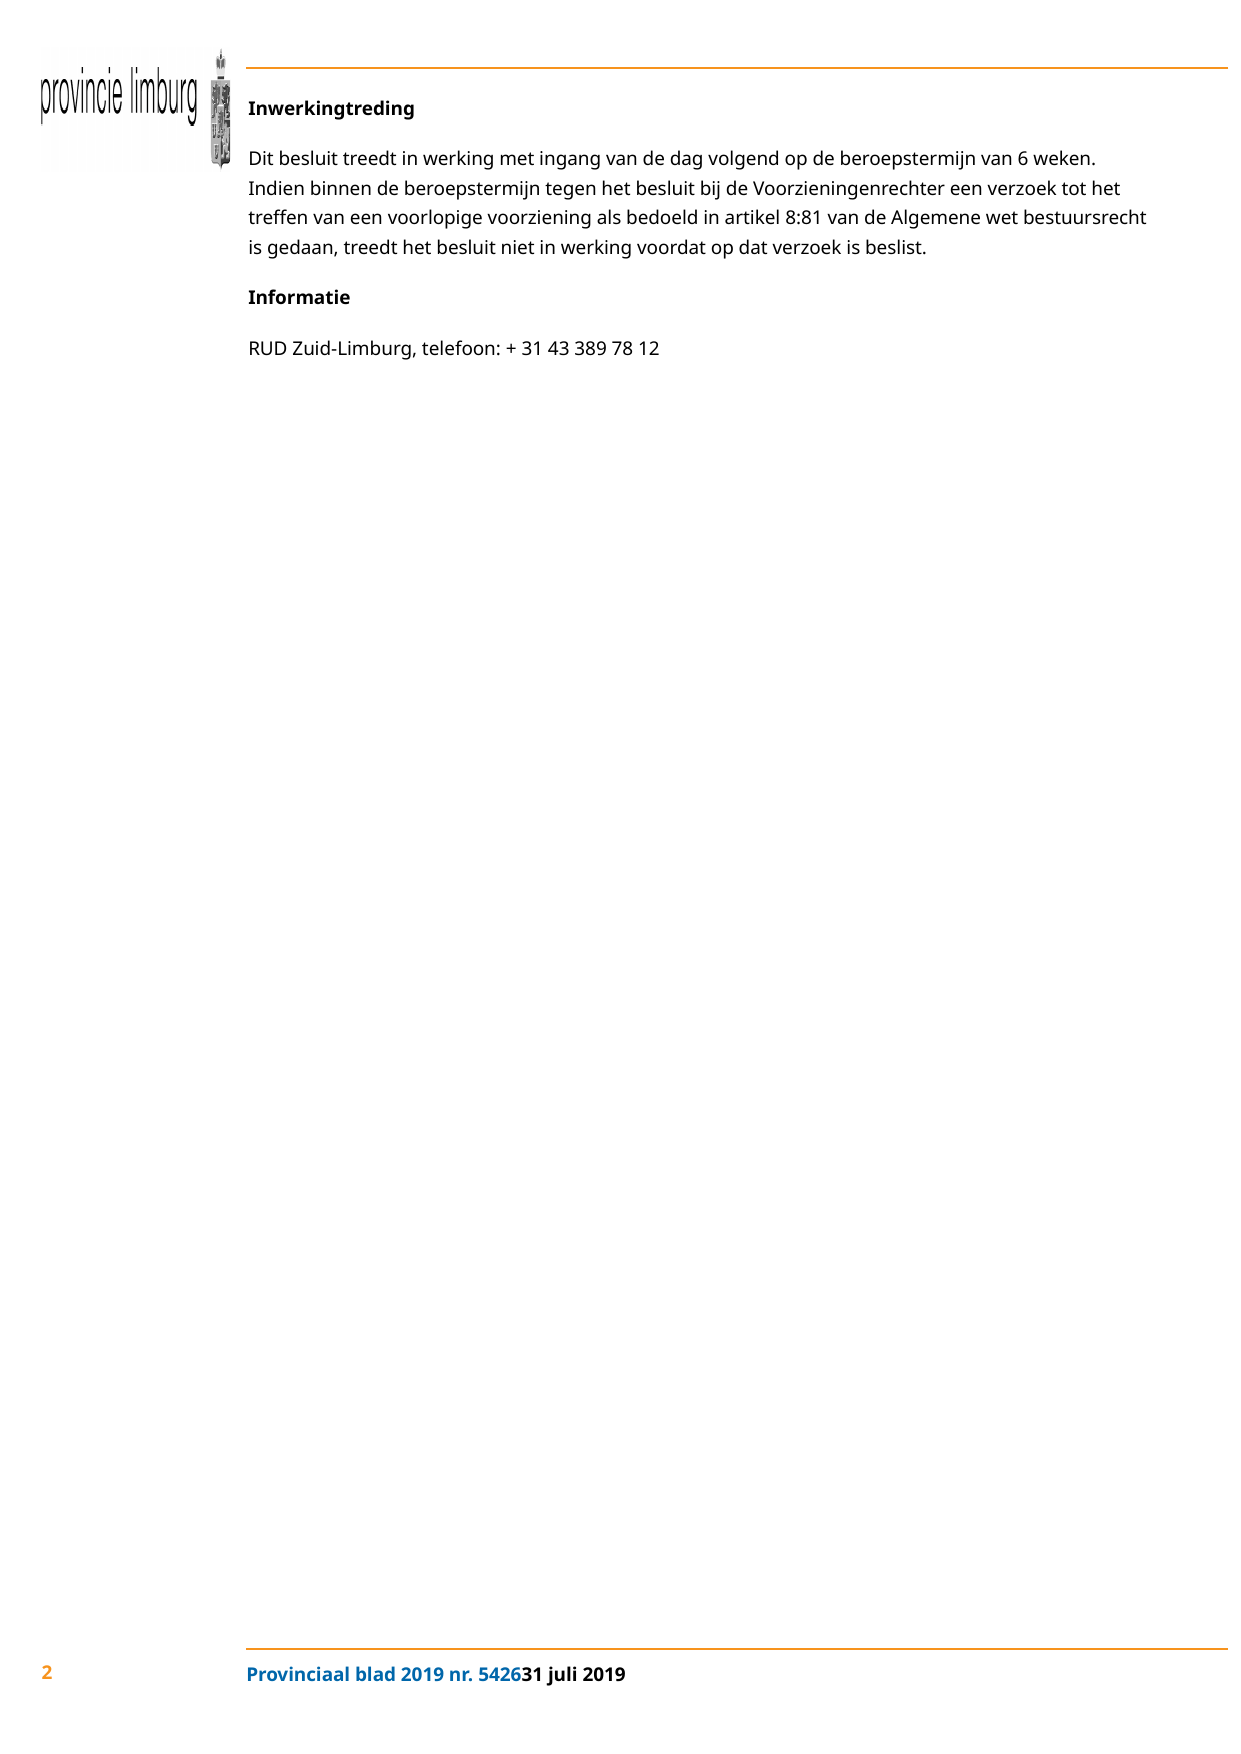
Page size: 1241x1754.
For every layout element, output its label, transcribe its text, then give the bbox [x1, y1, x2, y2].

text Dit besluit treedt in werking met ingang van de dag volgend op de beroepstermijn van 6 weken. Indien binnen de beroepstermijn tegen het besluit bij de Voorzieningenrechter een verzoek tot het treffen van een voorlopige voorziening als bedoeld in artikel 8:81 van de Algemene wet bestuursrecht is gedaan, treedt het besluit niet in werking voordat op dat verzoek is beslist. [248, 145, 1152, 260]
text RUD Zuid-Limburg, telefoon: + 31 43 389 78 12 [248, 335, 1152, 361]
text Inwerkingtreding [248, 95, 1152, 121]
text Informatie [248, 284, 1152, 310]
picture [41, 47, 231, 172]
